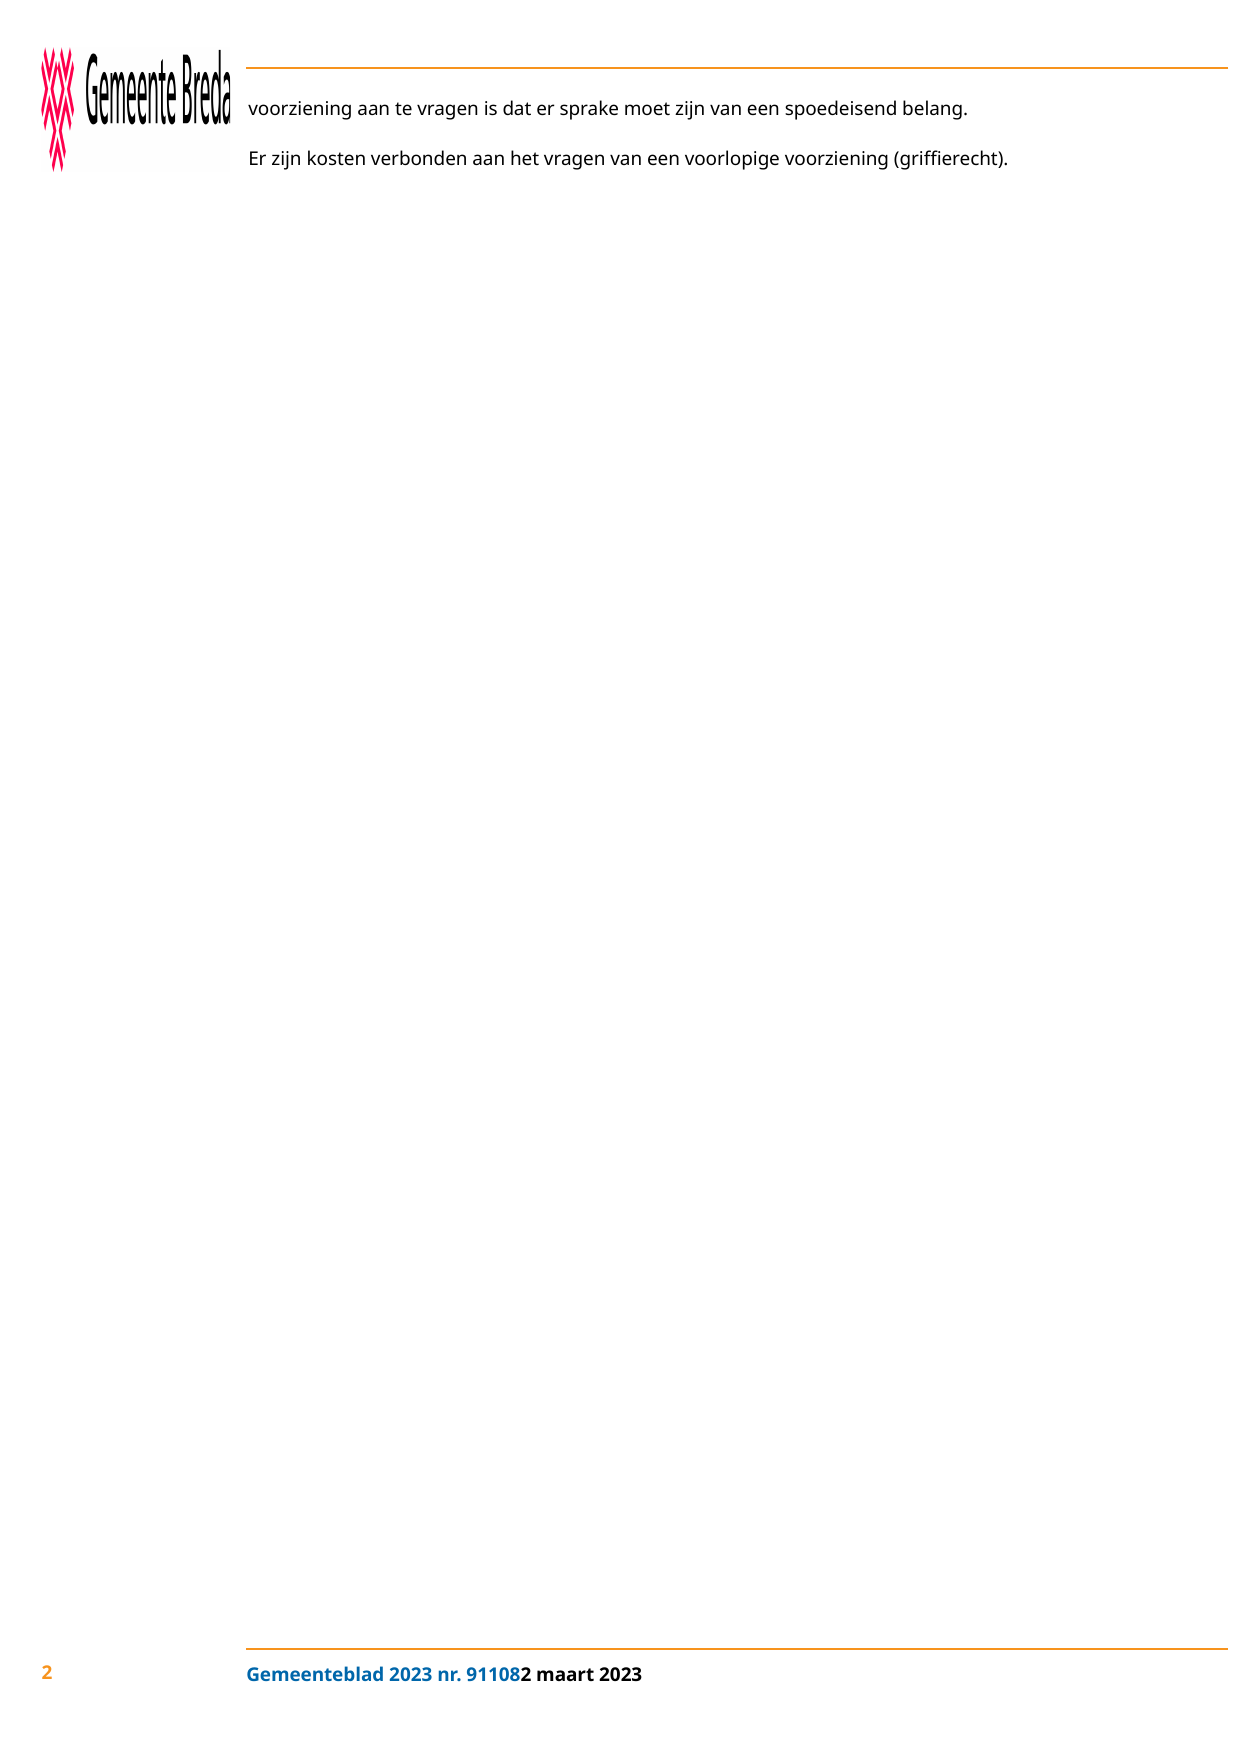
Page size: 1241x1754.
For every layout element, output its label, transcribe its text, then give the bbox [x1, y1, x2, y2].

text voorziening aan te vragen is dat er sprake moet zijn van een spoedeisend belang. [248, 95, 1152, 121]
picture [41, 47, 231, 172]
text Er zijn kosten verbonden aan het vragen van een voorlopige voorziening (griffierecht). [248, 145, 1152, 171]
